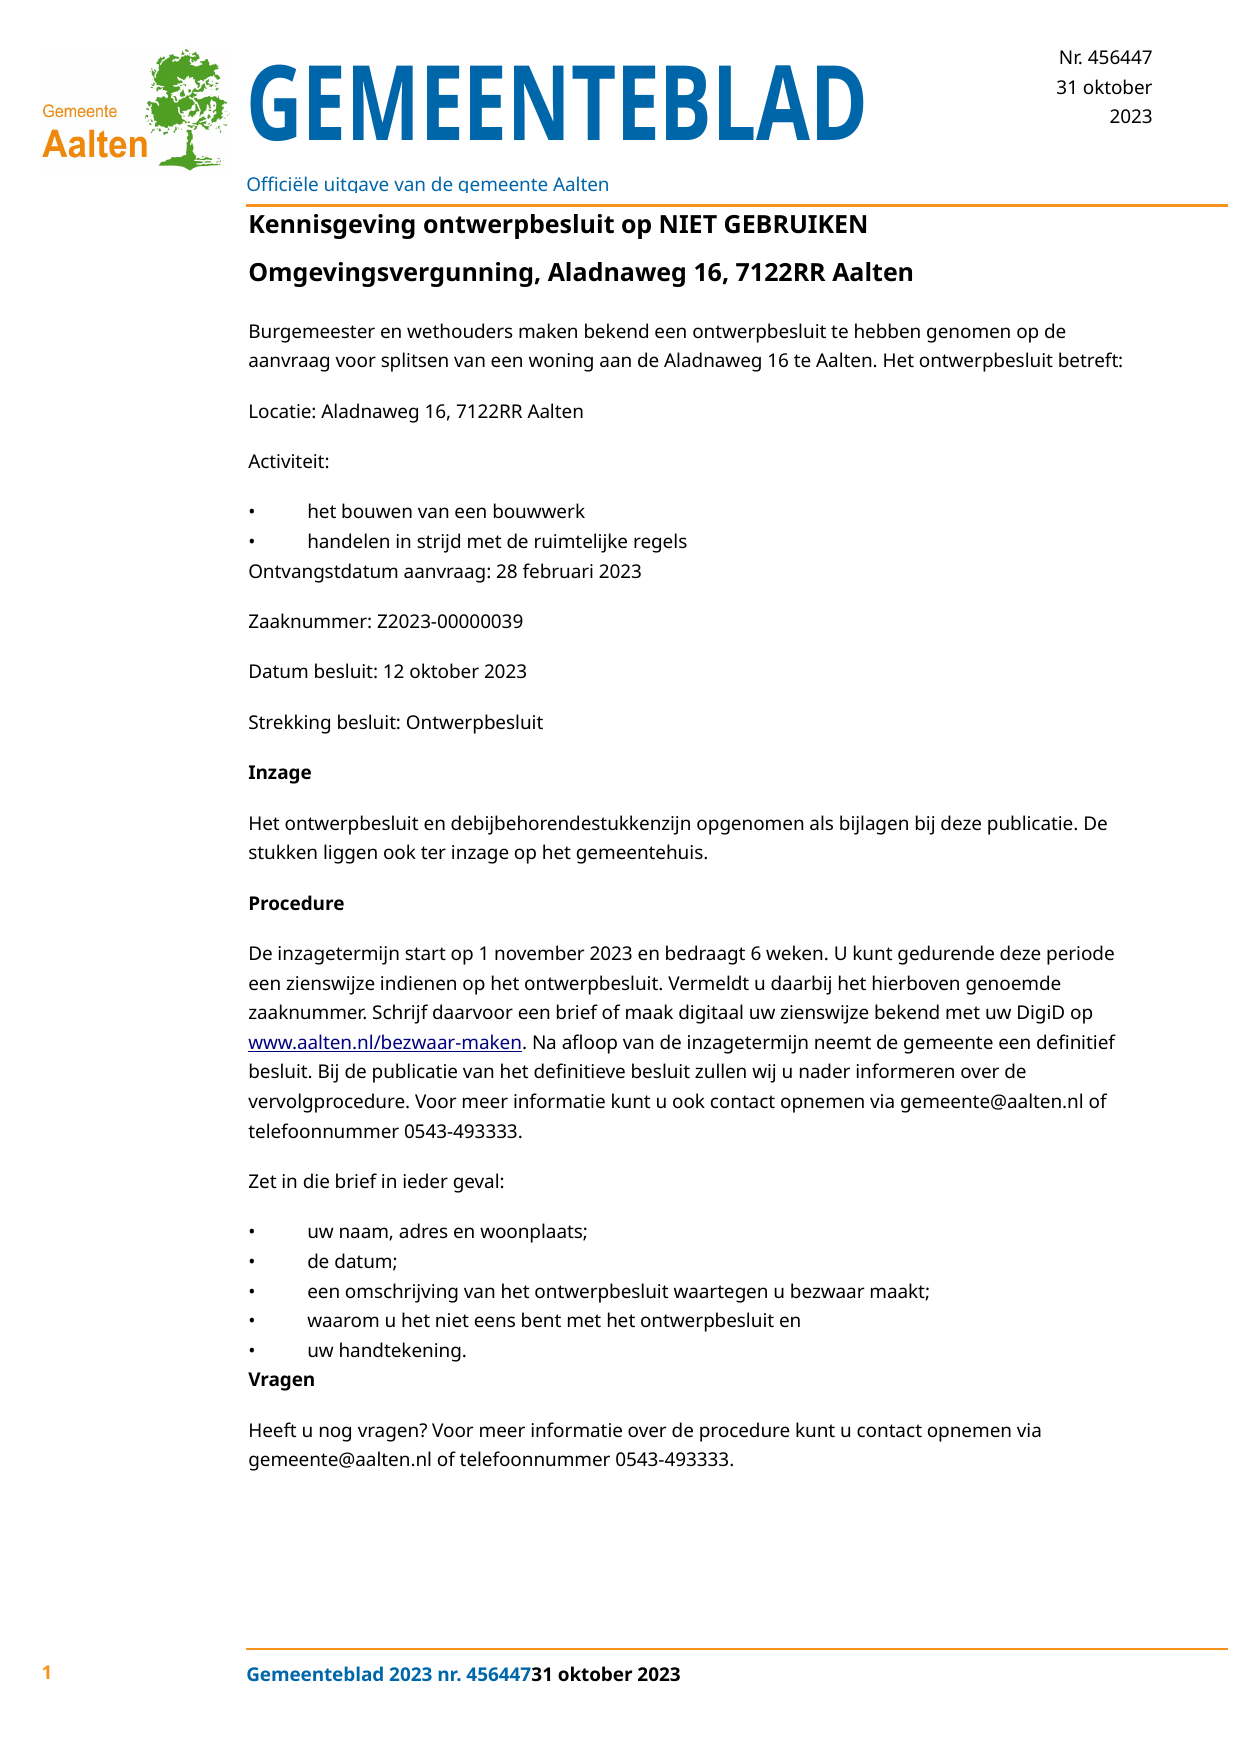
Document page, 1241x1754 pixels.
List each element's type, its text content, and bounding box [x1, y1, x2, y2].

list uw handtekening. [248, 1337, 1152, 1363]
list een omschrijving van het ontwerpbesluit waartegen u bezwaar maakt; [248, 1278, 1152, 1304]
text Zaaknummer: Z2023-00000039 [248, 608, 1152, 634]
list de datum; [248, 1248, 1152, 1274]
text Strekking besluit: Ontwerpbesluit [248, 709, 1152, 735]
text Locatie: Aladnaweg 16, 7122RR Aalten [248, 398, 1152, 424]
text Kennisgeving ontwerpbesluit op NIET GEBRUIKEN Omgevingsvergunning, Aladnaweg 16, 7122RR Aalten [248, 207, 1152, 288]
text Burgemeester en wethouders maken bekend een ontwerpbesluit te hebben genomen op de aanvraag voor splitsen van een woning aan de Aladnaweg 16 te Aalten. Het ontwerpbesluit betreft: [248, 318, 1152, 373]
picture [41, 47, 231, 172]
text Inzage [248, 759, 1152, 785]
list handelen in strijd met de ruimtelijke regels [248, 528, 1152, 554]
list het bouwen van een bouwwerk [248, 499, 1152, 524]
text De inzagetermijn start op 1 november 2023 en bedraagt 6 weken. U kunt gedurende deze periode een zienswijze indienen op het ontwerpbesluit. Vermeldt u daarbij het hierboven genoemde zaaknummer. Schrijf daarvoor een brief of maak digitaal uw zienswijze bekend met uw DigiD op www.aalten.nl/bezwaar-maken. Na afloop van de inzagetermijn neemt de gemeente een definitief besluit. Bij de publicatie van het definitieve besluit zullen wij u nader informeren over de vervolgprocedure. Voor meer informatie kunt u ook contact opnemen via gemeente@aalten.nl of telefoonnummer 0543-493333. [248, 940, 1152, 1144]
text Activiteit: [248, 448, 1152, 474]
list waarom u het niet eens bent met het ontwerpbesluit en [248, 1307, 1152, 1333]
text Ontvangstdatum aanvraag: 28 februari 2023 [248, 558, 1152, 584]
text Datum besluit: 12 oktober 2023 [248, 659, 1152, 684]
text Vragen [248, 1367, 1152, 1392]
text Procedure [248, 890, 1152, 916]
text Heeft u nog vragen? Voor meer informatie over de procedure kunt u contact opnemen via gemeente@aalten.nl of telefoonnummer 0543-493333. [248, 1417, 1152, 1472]
text Het ontwerpbesluit en debijbehorendestukkenzijn opgenomen als bijlagen bij deze publicatie. De stukken liggen ook ter inzage op het gemeentehuis. [248, 810, 1152, 865]
text Zet in die brief in ieder geval: [248, 1168, 1152, 1194]
list uw naam, adres en woonplaats; [248, 1219, 1152, 1244]
